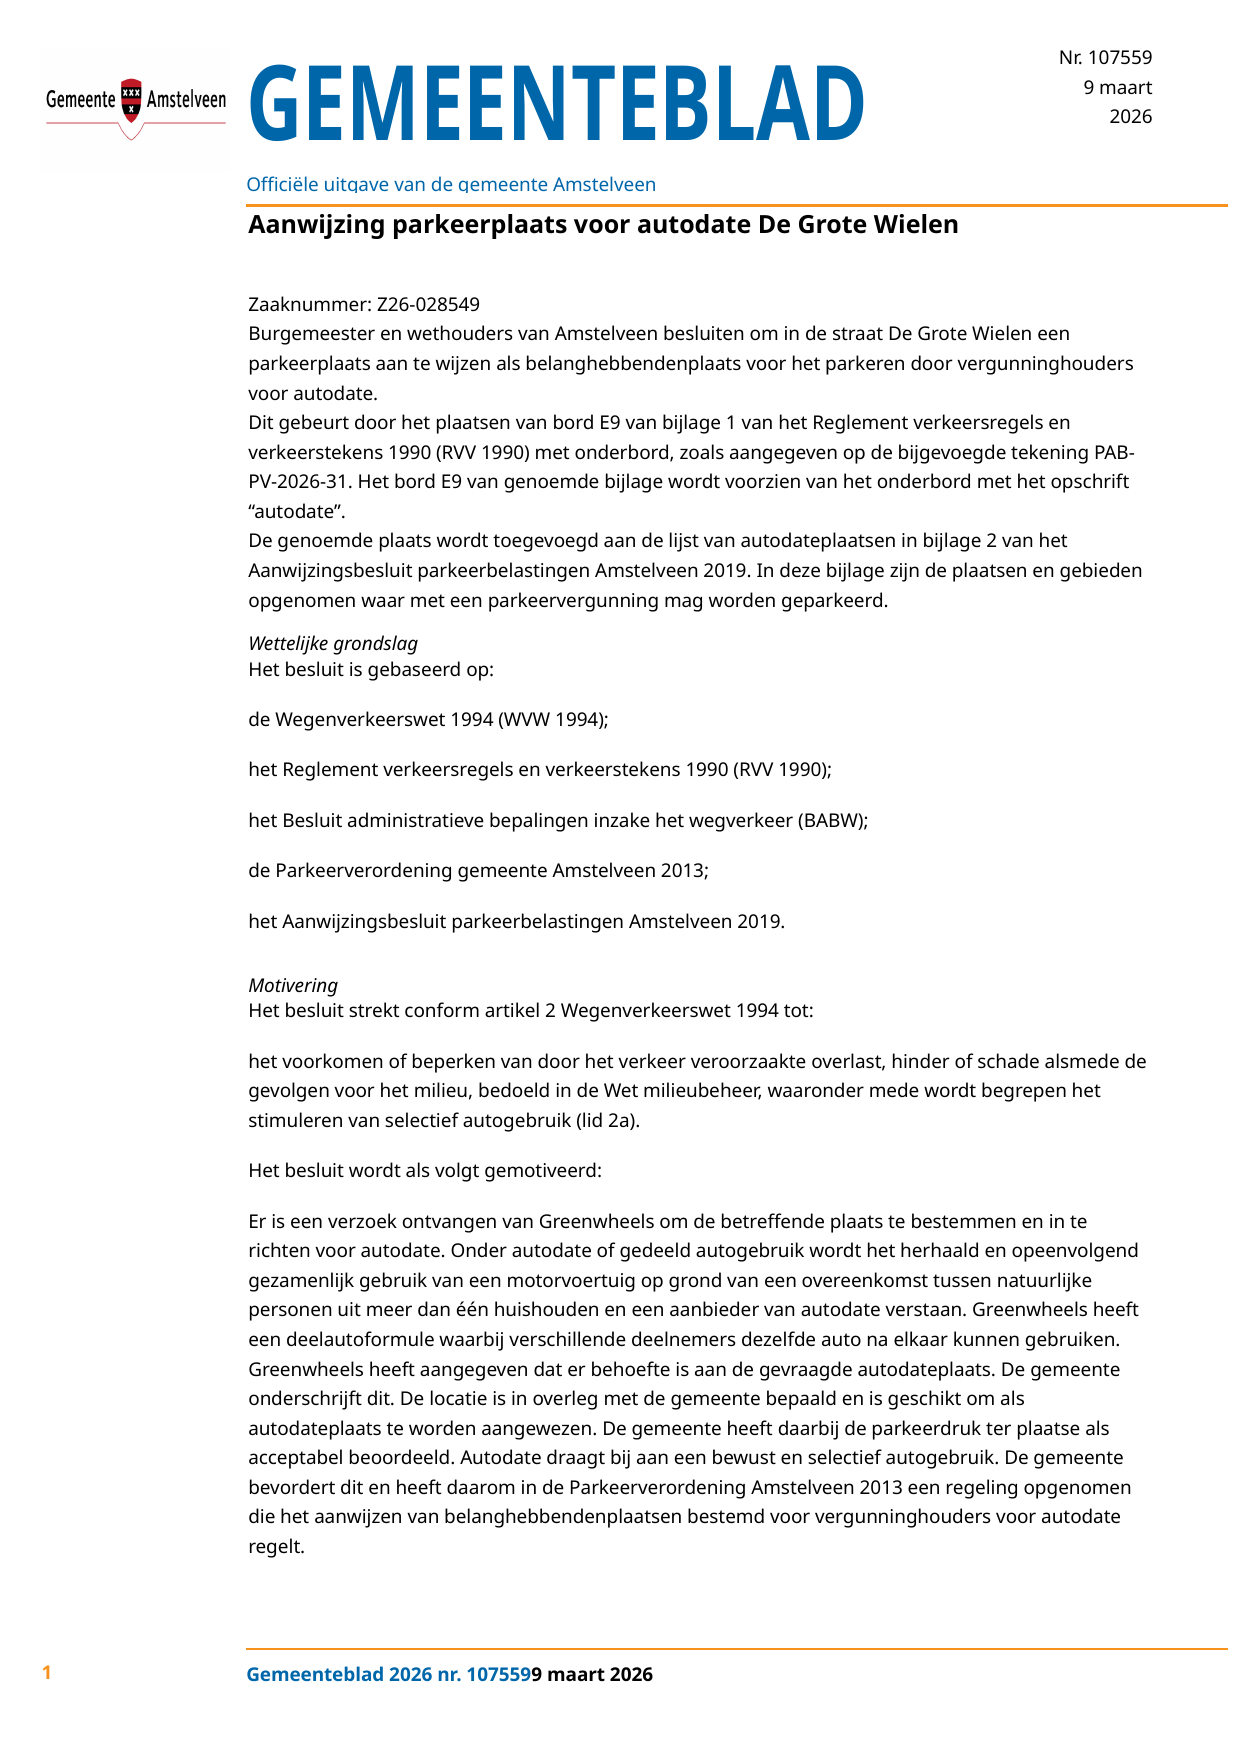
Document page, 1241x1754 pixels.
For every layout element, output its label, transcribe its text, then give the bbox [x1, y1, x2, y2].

text de Parkeerverordening gemeente Amstelveen 2013; [248, 857, 1152, 883]
text de Wegenverkeerswet 1994 (WVW 1994); [248, 706, 1152, 732]
text Er is een verzoek ontvangen van Greenwheels om de betreffende plaats te bestemmen en in te richten voor autodate. Onder autodate of gedeeld autogebruik wordt het herhaald en opeenvolgend gezamenlijk gebruik van een motorvoertuig op grond van een overeenkomst tussen natuurlijke personen uit meer dan één huishouden en een aanbieder van autodate verstaan. Greenwheels heeft een deelautoformule waarbij verschillende deelnemers dezelfde auto na elkaar kunnen gebruiken. Greenwheels heeft aangegeven dat er behoefte is aan de gevraagde autodateplaats. De gemeente onderschrijft dit. De locatie is in overleg met de gemeente bepaald en is geschikt om als autodateplaats te worden aangewezen. De gemeente heeft daarbij de parkeerdruk ter plaatse als acceptabel beoordeeld. Autodate draagt bij aan een bewust en selectief autogebruik. De gemeente bevordert dit en heeft daarom in de Parkeerverordening Amstelveen 2013 een regeling opgenomen die het aanwijzen van belanghebbendenplaatsen bestemd voor vergunninghouders voor autodate regelt. [248, 1208, 1152, 1559]
text het Aanwijzingsbesluit parkeerbelastingen Amstelveen 2019. [248, 908, 1152, 933]
text De genoemde plaats wordt toegevoegd aan de lijst van autodateplaatsen in bijlage 2 van het Aanwijzingsbesluit parkeerbelastingen Amstelveen 2019. In deze bijlage zijn de plaatsen en gebieden opgenomen waar met een parkeervergunning mag worden geparkeerd. [248, 528, 1152, 613]
text Burgemeester en wethouders van Amstelveen besluiten om in de straat De Grote Wielen een parkeerplaats aan te wijzen als belanghebbendenplaats voor het parkeren door vergunninghouders voor autodate. [248, 321, 1152, 406]
text Wettelijke grondslag [248, 630, 1152, 656]
text het Besluit administratieve bepalingen inzake het wegverkeer (BABW); [248, 807, 1152, 833]
text Zaaknummer: Z26-028549 [248, 291, 1152, 317]
text het Reglement verkeersregels en verkeerstekens 1990 (RVV 1990); [248, 757, 1152, 782]
picture [41, 47, 231, 172]
text Motivering [248, 972, 1152, 997]
text Het besluit is gebaseerd op: [248, 656, 1152, 681]
text Het besluit strekt conform artikel 2 Wegenverkeerswet 1994 tot: [248, 997, 1152, 1023]
text Het besluit wordt als volgt gemotiveerd: [248, 1157, 1152, 1183]
text het voorkomen of beperken van door het verkeer veroorzaakte overlast, hinder of schade alsmede de gevolgen voor het milieu, bedoeld in de Wet milieubeheer, waaronder mede wordt begrepen het stimuleren van selectief autogebruik (lid 2a). [248, 1048, 1152, 1133]
text Aanwijzing parkeerplaats voor autodate De Grote Wielen [248, 207, 1152, 241]
text Dit gebeurt door het plaatsen van bord E9 van bijlage 1 van het Reglement verkeersregels en verkeerstekens 1990 (RVV 1990) met onderbord, zoals aangegeven op de bijgevoegde tekening PAB-PV-2026-31. Het bord E9 van genoemde bijlage wordt voorzien van het onderbord met het opschrift “autodate”. [248, 409, 1152, 524]
